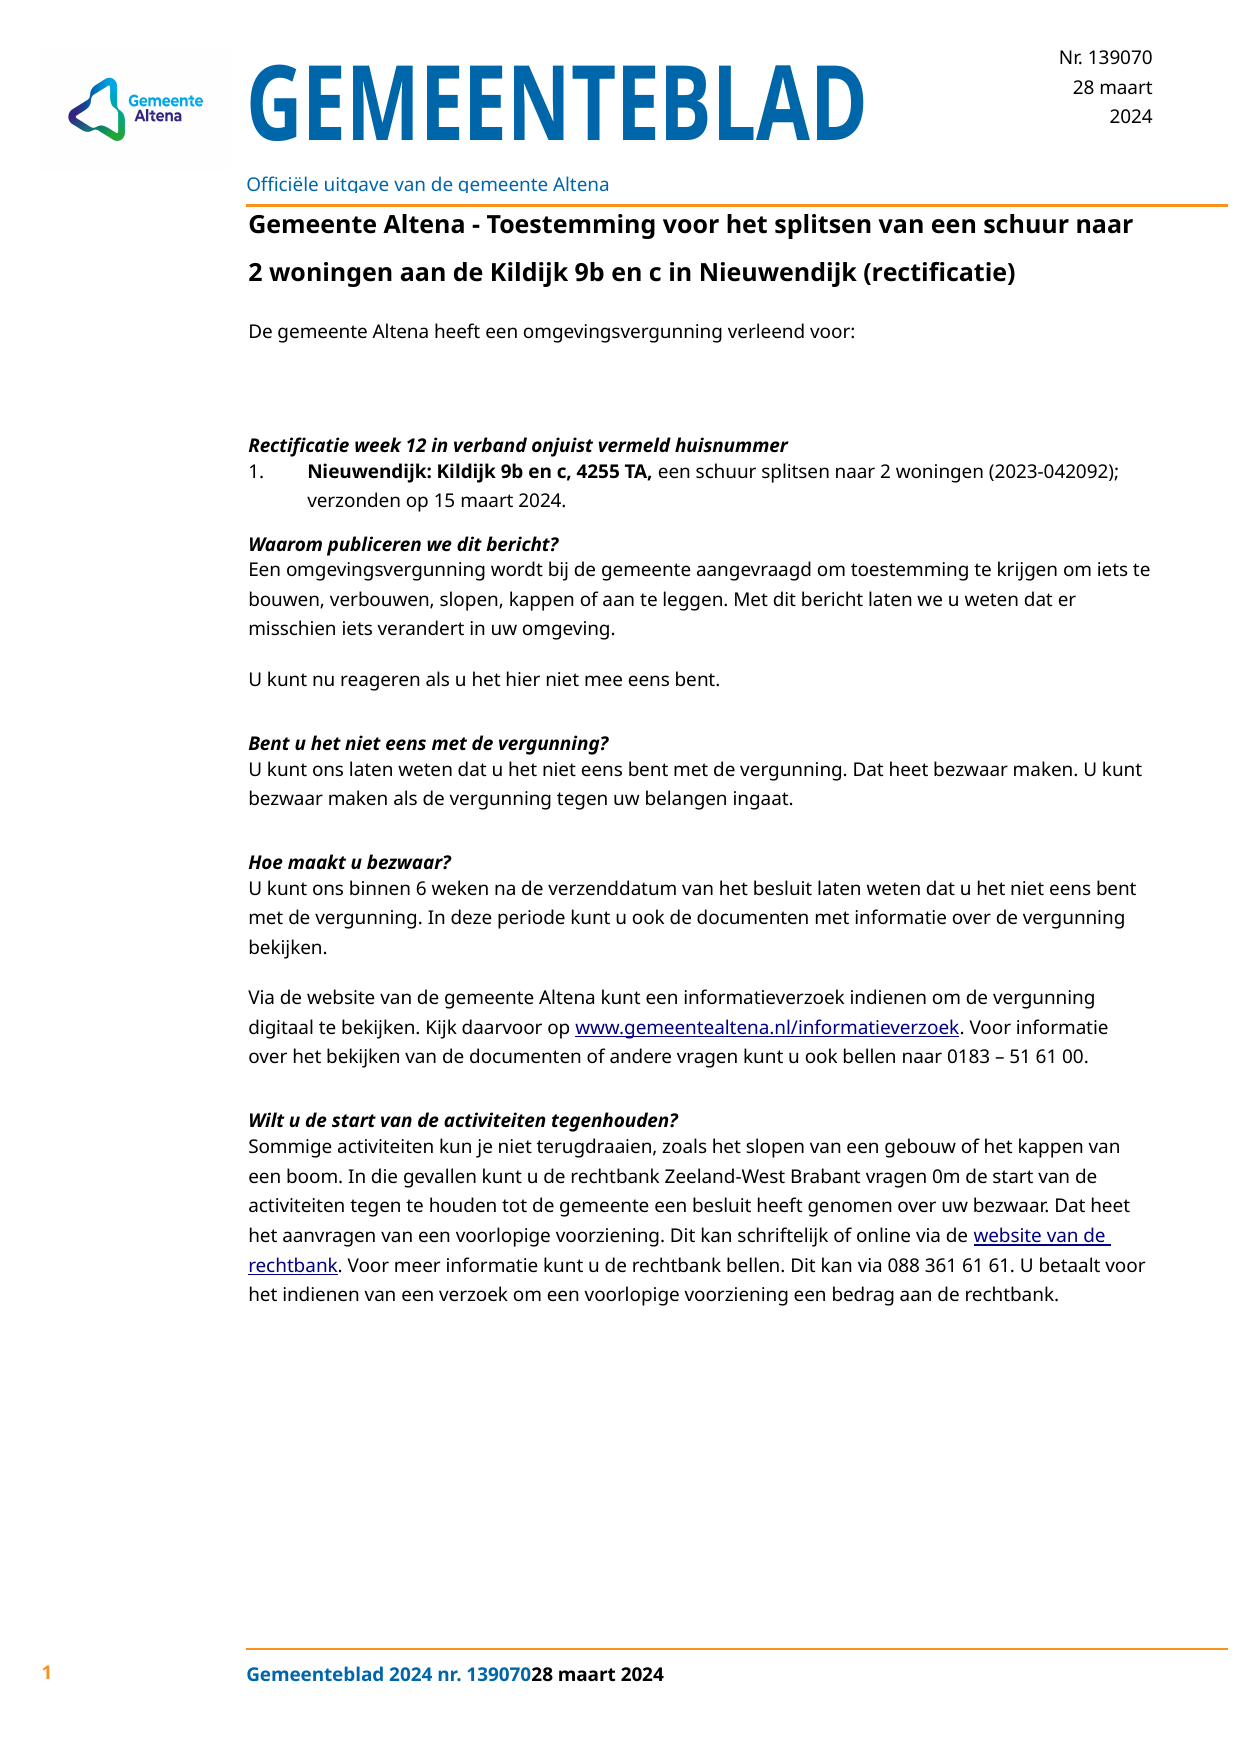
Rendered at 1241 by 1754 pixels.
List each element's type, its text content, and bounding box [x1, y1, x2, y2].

text Sommige activiteiten kun je niet terugdraaien, zoals het slopen van een gebouw of het kappen van een boom. In die gevallen kunt u de rechtbank Zeeland-West Brabant vragen 0m de start van de activiteiten tegen te houden tot de gemeente een besluit heeft genomen over uw bezwaar. Dat heet het aanvragen van een voorlopige voorziening. Dit kan schriftelijk of online via de website van de rechtbank. Voor meer informatie kunt u de rechtbank bellen. Dit kan via 088 361 61 61. U betaalt voor het indienen van een verzoek om een voorlopige voorziening een bedrag aan de rechtbank. [248, 1133, 1152, 1307]
text Gemeente Altena - Toestemming voor het splitsen van een schuur naar 2 woningen aan de Kildijk 9b en c in Nieuwendijk (rectificatie) [248, 207, 1152, 288]
text Via de website van de gemeente Altena kunt een informatieverzoek indienen om de vergunning digitaal te bekijken. Kijk daarvoor op www.gemeentealtena.nl/informatieverzoek. Voor informatie over het bekijken van de documenten of andere vragen kunt u ook bellen naar 0183 – 51 61 00. [248, 984, 1152, 1069]
text U kunt nu reageren als u het hier niet mee eens bent. [248, 666, 1152, 692]
list Nieuwendijk: Kildijk 9b en c, 4255 TA, een schuur splitsen naar 2 woningen (2023-042092); verzonden op 15 maart 2024. [248, 458, 1152, 513]
text U kunt ons laten weten dat u het niet eens bent met de vergunning. Dat heet bezwaar maken. U kunt bezwaar maken als de vergunning tegen uw belangen ingaat. [248, 756, 1152, 811]
text U kunt ons binnen 6 weken na de verzenddatum van het besluit laten weten dat u het niet eens bent met de vergunning. In deze periode kunt u ook de documenten met informatie over de vergunning bekijken. [248, 875, 1152, 960]
text Bent u het niet eens met de vergunning? [248, 730, 1152, 756]
text De gemeente Altena heeft een omgevingsvergunning verleend voor: [248, 318, 1152, 344]
text Wilt u de start van de activiteiten tegenhouden? [248, 1108, 1152, 1133]
picture [41, 47, 231, 172]
text Een omgevingsvergunning wordt bij de gemeente aangevraagd om toestemming te krijgen om iets te bouwen, verbouwen, slopen, kappen of aan te leggen. Met dit bericht laten we u weten dat er misschien iets verandert in uw omgeving. [248, 556, 1152, 641]
text Waarom publiceren we dit bericht? [248, 531, 1152, 556]
text Hoe maakt u bezwaar? [248, 849, 1152, 875]
text Rectificatie week 12 in verband onjuist vermeld huisnummer [248, 432, 1152, 458]
